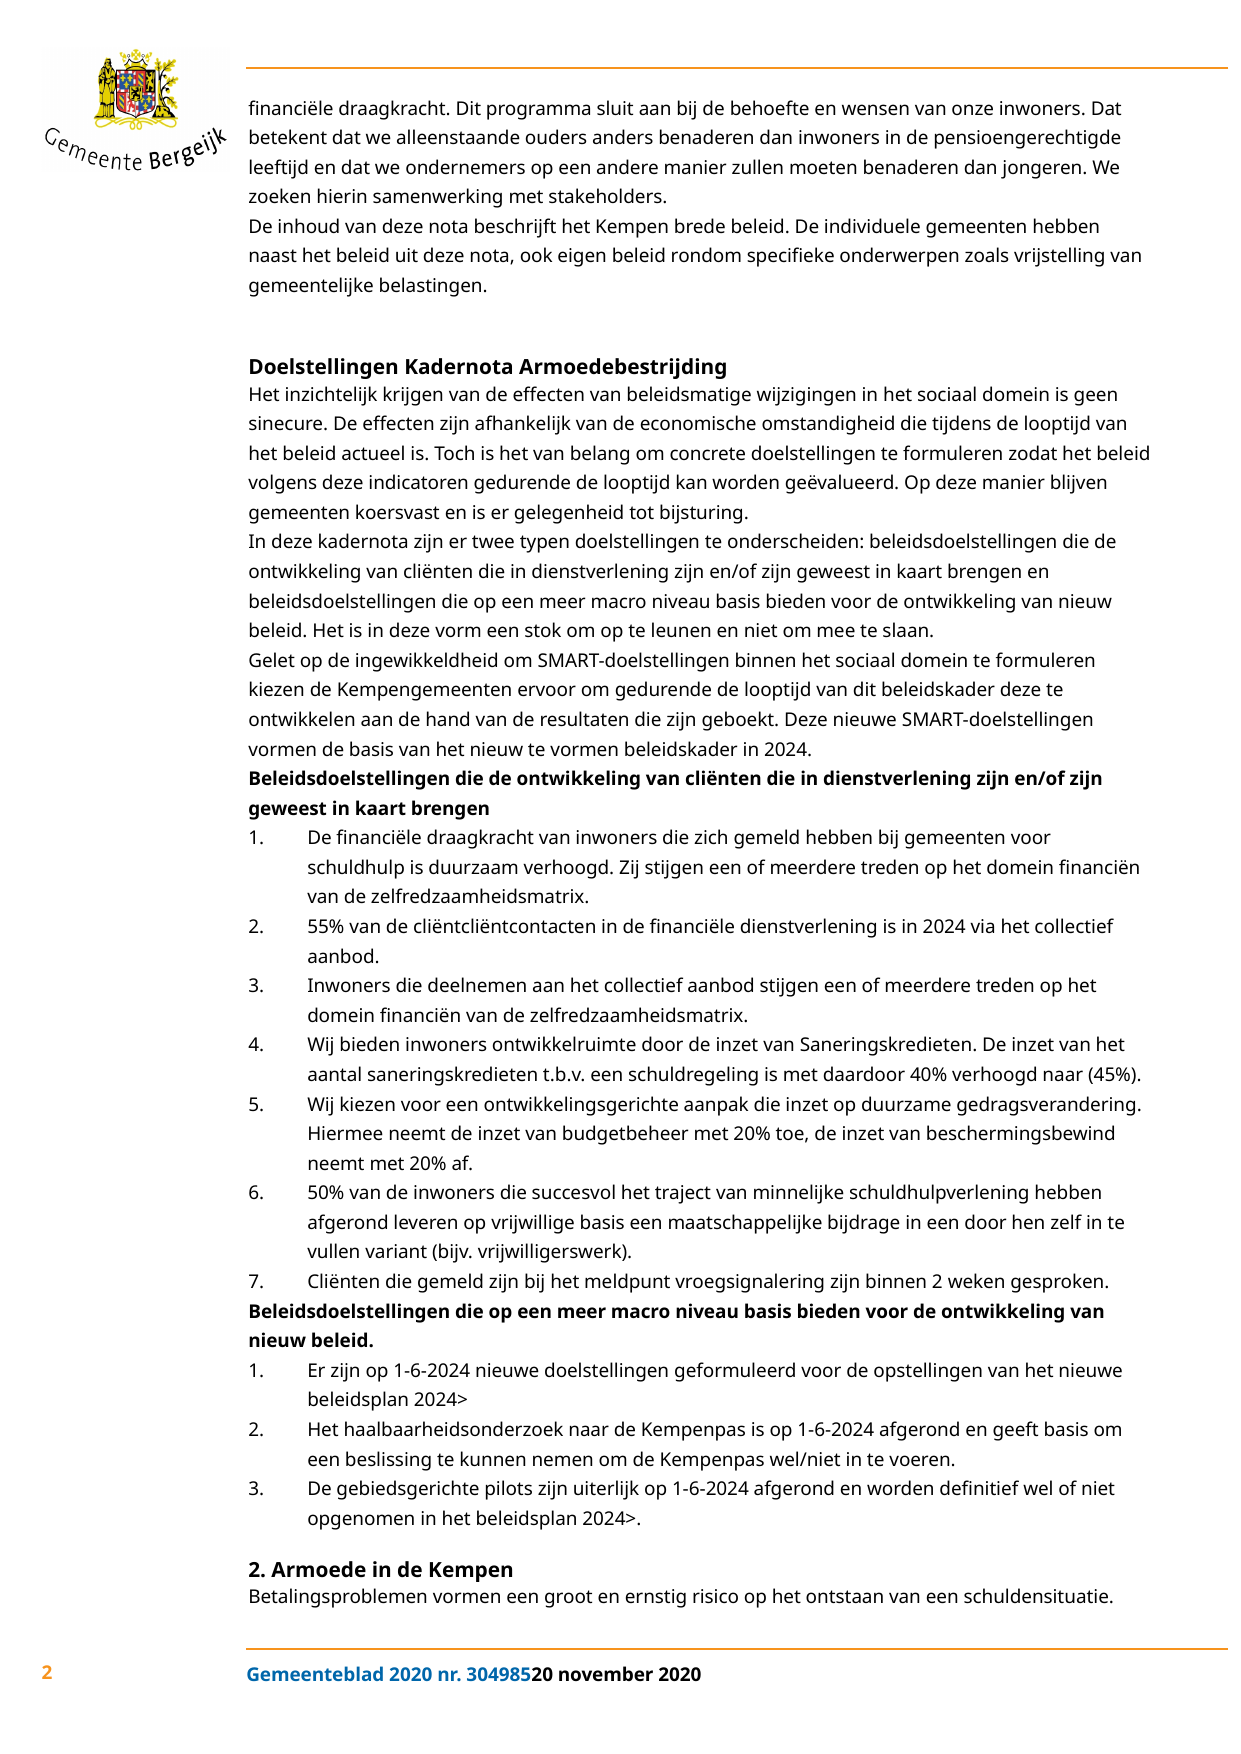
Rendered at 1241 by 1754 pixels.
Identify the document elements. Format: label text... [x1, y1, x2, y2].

list 55% van de cliëntcliëntcontacten in de financiële dienstverlening is in 2024 via het collectief aanbod. [248, 913, 1152, 968]
text De inhoud van deze nota beschrijft het Kempen brede beleid. De individuele gemeenten hebben naast het beleid uit deze nota, ook eigen beleid rondom specifieke onderwerpen zoals vrijstelling van gemeentelijke belastingen. [248, 213, 1152, 298]
list De gebiedsgerichte pilots zijn uiterlijk op 1-6-2024 afgerond en worden definitief wel of niet opgenomen in het beleidsplan 2024>. [248, 1475, 1152, 1531]
list Cliënten die gemeld zijn bij het meldpunt vroegsignalering zijn binnen 2 weken gesproken. [248, 1268, 1152, 1294]
list De financiële draagkracht van inwoners die zich gemeld hebben bij gemeenten voor schuldhulp is duurzaam verhoogd. Zij stijgen een of meerdere treden op het domein financiën van de zelfredzaamheidsmatrix. [248, 824, 1152, 909]
text financiële draagkracht. Dit programma sluit aan bij de behoefte en wensen van onze inwoners. Dat betekent dat we alleenstaande ouders anders benaderen dan inwoners in de pensioengerechtigde leeftijd en dat we ondernemers op een andere manier zullen moeten benaderen dan jongeren. We zoeken hierin samenwerking met stakeholders. [248, 95, 1152, 209]
text Betalingsproblemen vormen een groot en ernstig risico op het ontstaan van een schuldensituatie. [248, 1584, 1152, 1609]
list Er zijn op 1-6-2024 nieuwe doelstellingen geformuleerd voor de opstellingen van het nieuwe beleidsplan 2024> [248, 1357, 1152, 1412]
text Doelstellingen Kadernota Armoedebestrijding [248, 352, 1152, 381]
list Het haalbaarheidsonderzoek naar de Kempenpas is op 1-6-2024 afgerond en geeft basis om een beslissing te kunnen nemen om de Kempenpas wel/niet in te voeren. [248, 1416, 1152, 1471]
text Beleidsdoelstellingen die de ontwikkeling van cliënten die in dienstverlening zijn en/of zijn geweest in kaart brengen [248, 765, 1152, 821]
text Het inzichtelijk krijgen van de effecten van beleidsmatige wijzigingen in het sociaal domein is geen sinecure. De effecten zijn afhankelijk van de economische omstandigheid die tijdens de looptijd van het beleid actueel is. Toch is het van belang om concrete doelstellingen te formuleren zodat het beleid volgens deze indicatoren gedurende de looptijd kan worden geëvalueerd. Op deze manier blijven gemeenten koersvast en is er gelegenheid tot bijsturing. [248, 381, 1152, 525]
list Wij kiezen voor een ontwikkelingsgerichte aanpak die inzet op duurzame gedragsverandering. Hiermee neemt de inzet van budgetbeheer met 20% toe, de inzet van beschermingsbewind neemt met 20% af. [248, 1091, 1152, 1176]
list 50% van de inwoners die succesvol het traject van minnelijke schuldhulpverlening hebben afgerond leveren op vrijwillige basis een maatschappelijke bijdrage in een door hen zelf in te vullen variant (bijv. vrijwilligerswerk). [248, 1179, 1152, 1264]
list Wij bieden inwoners ontwikkelruimte door de inzet van Saneringskredieten. De inzet van het aantal saneringskredieten t.b.v. een schuldregeling is met daardoor 40% verhoogd naar (45%). [248, 1032, 1152, 1087]
text Gelet op de ingewikkeldheid om SMART-doelstellingen binnen het sociaal domein te formuleren kiezen de Kempengemeenten ervoor om gedurende de looptijd van dit beleidskader deze te ontwikkelen aan de hand van de resultaten die zijn geboekt. Deze nieuwe SMART-doelstellingen vormen de basis van het nieuw te vormen beleidskader in 2024. [248, 647, 1152, 761]
text 2. Armoede in de Kempen [248, 1555, 1152, 1584]
text In deze kadernota zijn er twee typen doelstellingen te onderscheiden: beleidsdoelstellingen die de ontwikkeling van cliënten die in dienstverlening zijn en/of zijn geweest in kaart brengen en beleidsdoelstellingen die op een meer macro niveau basis bieden voor de ontwikkeling van nieuw beleid. Het is in deze vorm een stok om op te leunen en niet om mee te slaan. [248, 529, 1152, 643]
text Beleidsdoelstellingen die op een meer macro niveau basis bieden voor de ontwikkeling van nieuw beleid. [248, 1298, 1152, 1353]
picture [41, 47, 231, 172]
list Inwoners die deelnemen aan het collectief aanbod stijgen een of meerdere treden op het domein financiën van de zelfredzaamheidsmatrix. [248, 972, 1152, 1028]
